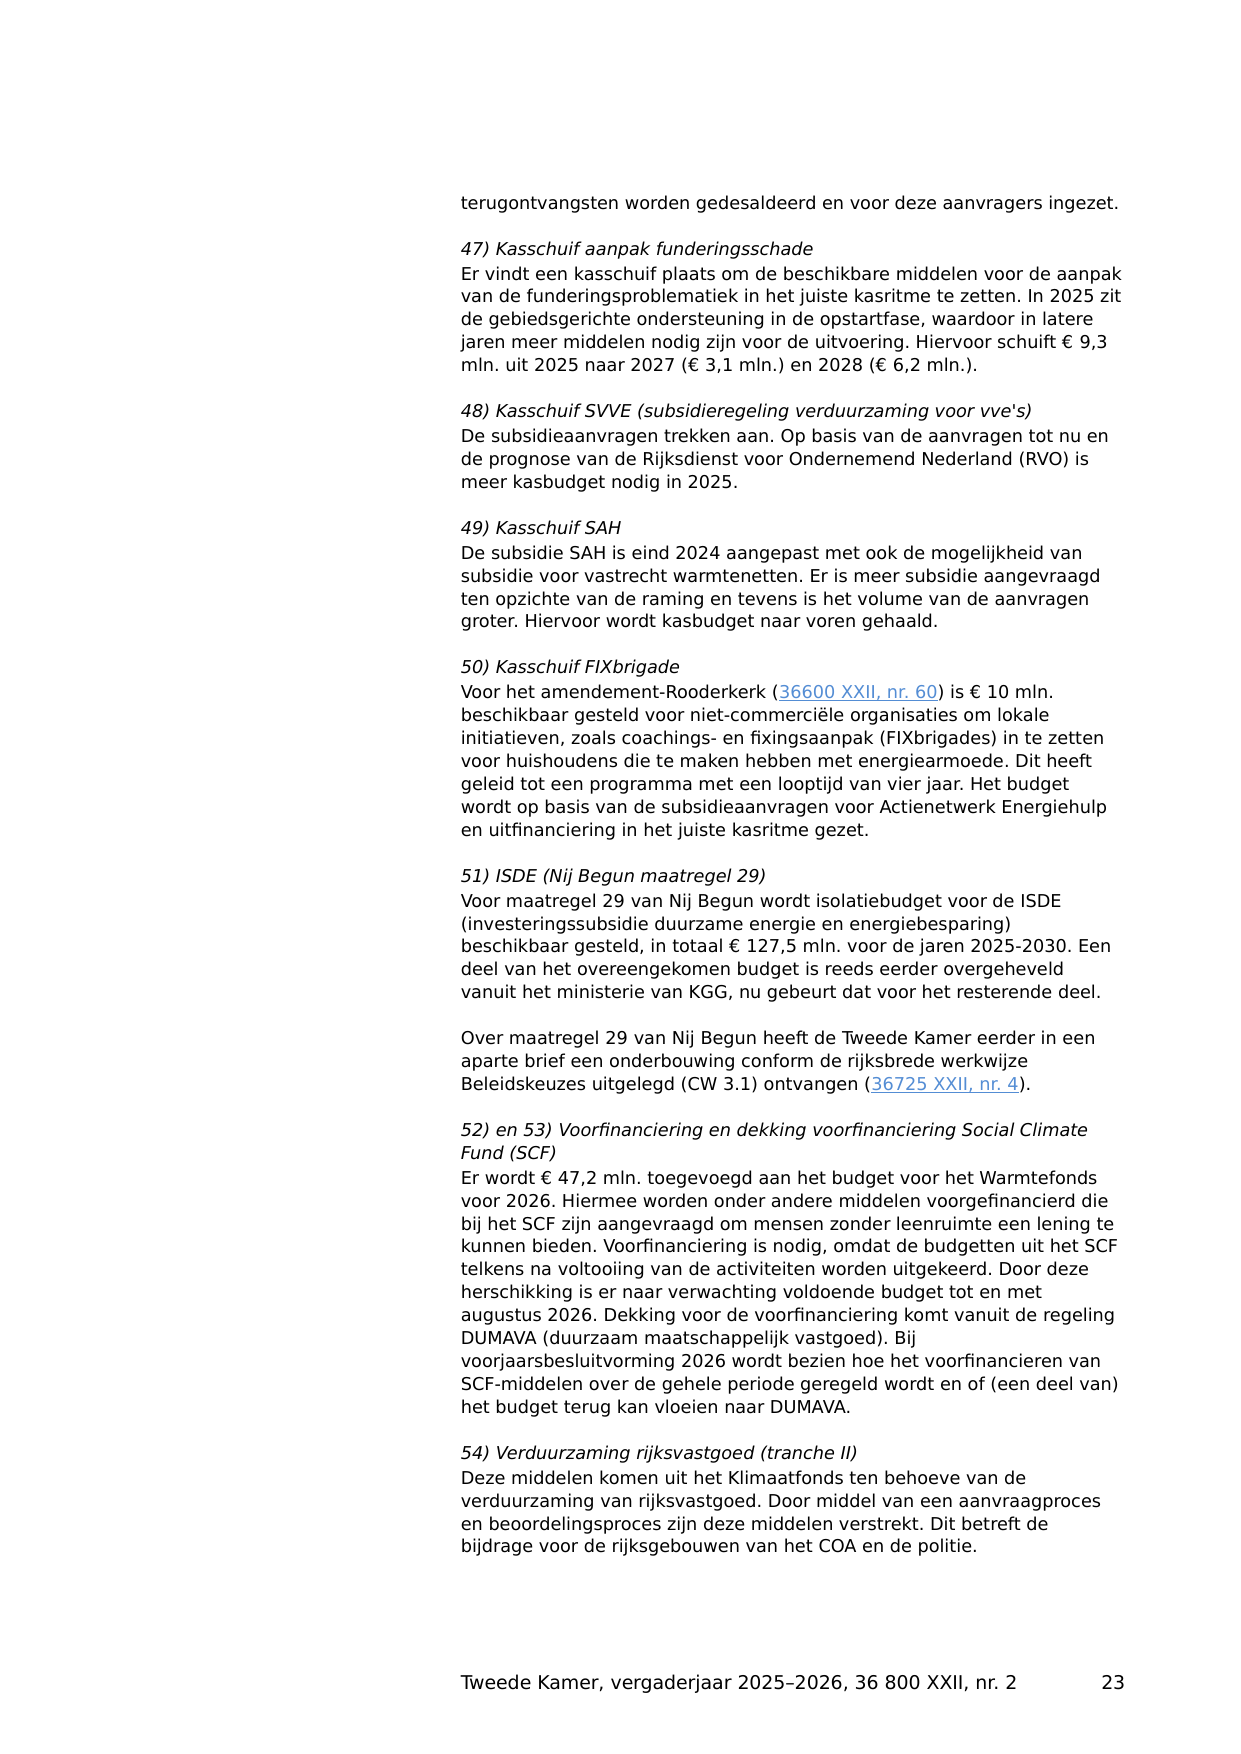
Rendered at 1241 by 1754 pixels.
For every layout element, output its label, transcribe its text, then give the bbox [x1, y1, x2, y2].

text De subsidieaanvragen trekken aan. Op basis van de aanvragen tot nu en de prognose van de Rijksdienst voor Ondernemend Nederland (RVO) is meer kasbudget nodig in 2025. [461, 424, 1125, 493]
text 50) Kasschuif FIXbrigade [461, 655, 1125, 678]
text 52) en 53) Voorfinanciering en dekking voorfinanciering Social Climate Fund (SCF) [461, 1118, 1125, 1164]
text Voor maatregel 29 van Nij Begun wordt isolatiebudget voor de ISDE (investeringssubsidie duurzame energie en energiebesparing) beschikbaar gesteld, in totaal € 127,5 mln. voor de jaren 2025-2030. Een deel van het overeengekomen budget is reeds eerder overgeheveld vanuit het ministerie van KGG, nu gebeurt dat voor het resterende deel. [461, 889, 1125, 1003]
text Voor het amendement-Rooderkerk (36600 XXII, nr. 60) is € 10 mln. beschikbaar gesteld voor niet-commerciële organisaties om lokale initiatieven, zoals coachings- en fixingsaanpak (FIXbrigades) in te zetten voor huishoudens die te maken hebben met energiearmoede. Dit heeft geleid tot een programma met een looptijd van vier jaar. Het budget wordt op basis van de subsidieaanvragen voor Actienetwerk Energiehulp en uitfinanciering in het juiste kasritme gezet. [461, 680, 1125, 841]
text 49) Kasschuif SAH [461, 516, 1125, 539]
text 51) ISDE (Nij Begun maatregel 29) [461, 864, 1125, 887]
text Er wordt € 47,2 mln. toegevoegd aan het budget voor het Warmtefonds voor 2026. Hiermee worden onder andere middelen voorgefinancierd die bij het SCF zijn aangevraagd om mensen zonder leenruimte een lening te kunnen bieden. Voorfinanciering is nodig, omdat de budgetten uit het SCF telkens na voltooiing van de activiteiten worden uitgekeerd. Door deze herschikking is er naar verwachting voldoende budget tot en met augustus 2026. Dekking voor de voorfinanciering komt vanuit de regeling DUMAVA (duurzaam maatschappelijk vastgoed). Bij voorjaarsbesluitvorming 2026 wordt bezien hoe het voorfinancieren van SCF-middelen over de gehele periode geregeld wordt en of (een deel van) het budget terug kan vloeien naar DUMAVA. [461, 1166, 1125, 1418]
text De subsidie SAH is eind 2024 aangepast met ook de mogelijkheid van subsidie voor vastrecht warmtenetten. Er is meer subsidie aangevraagd ten opzichte van de raming en tevens is het volume van de aanvragen groter. Hiervoor wordt kasbudget naar voren gehaald. [461, 541, 1125, 632]
text Over maatregel 29 van Nij Begun heeft de Tweede Kamer eerder in een aparte brief een onderbouwing conform de rijksbrede werkwijze Beleidskeuzes uitgelegd (CW 3.1) ontvangen (36725 XXII, nr. 4). [461, 1026, 1125, 1095]
text Deze middelen komen uit het Klimaatfonds ten behoeve van de verduurzaming van rijksvastgoed. Door middel van een aanvraagproces en beoordelingsproces zijn deze middelen verstrekt. Dit betreft de bijdrage voor de rijksgebouwen van het COA en de politie. [461, 1466, 1125, 1557]
text Er vindt een kasschuif plaats om de beschikbare middelen voor de aanpak van de funderingsproblematiek in het juiste kasritme te zetten. In 2025 zit de gebiedsgerichte ondersteuning in de opstartfase, waardoor in latere jaren meer middelen nodig zijn voor de uitvoering. Hiervoor schuift € 9,3 mln. uit 2025 naar 2027 (€ 3,1 mln.) en 2028 (€ 6,2 mln.). [461, 262, 1125, 376]
text terugontvangsten worden gedesaldeerd en voor deze aanvragers ingezet. [461, 191, 1125, 214]
text 54) Verduurzaming rijksvastgoed (tranche II) [461, 1441, 1125, 1464]
text 48) Kasschuif SVVE (subsidieregeling verduurzaming voor vve's) [461, 399, 1125, 422]
text 47) Kasschuif aanpak funderingsschade [461, 237, 1125, 259]
